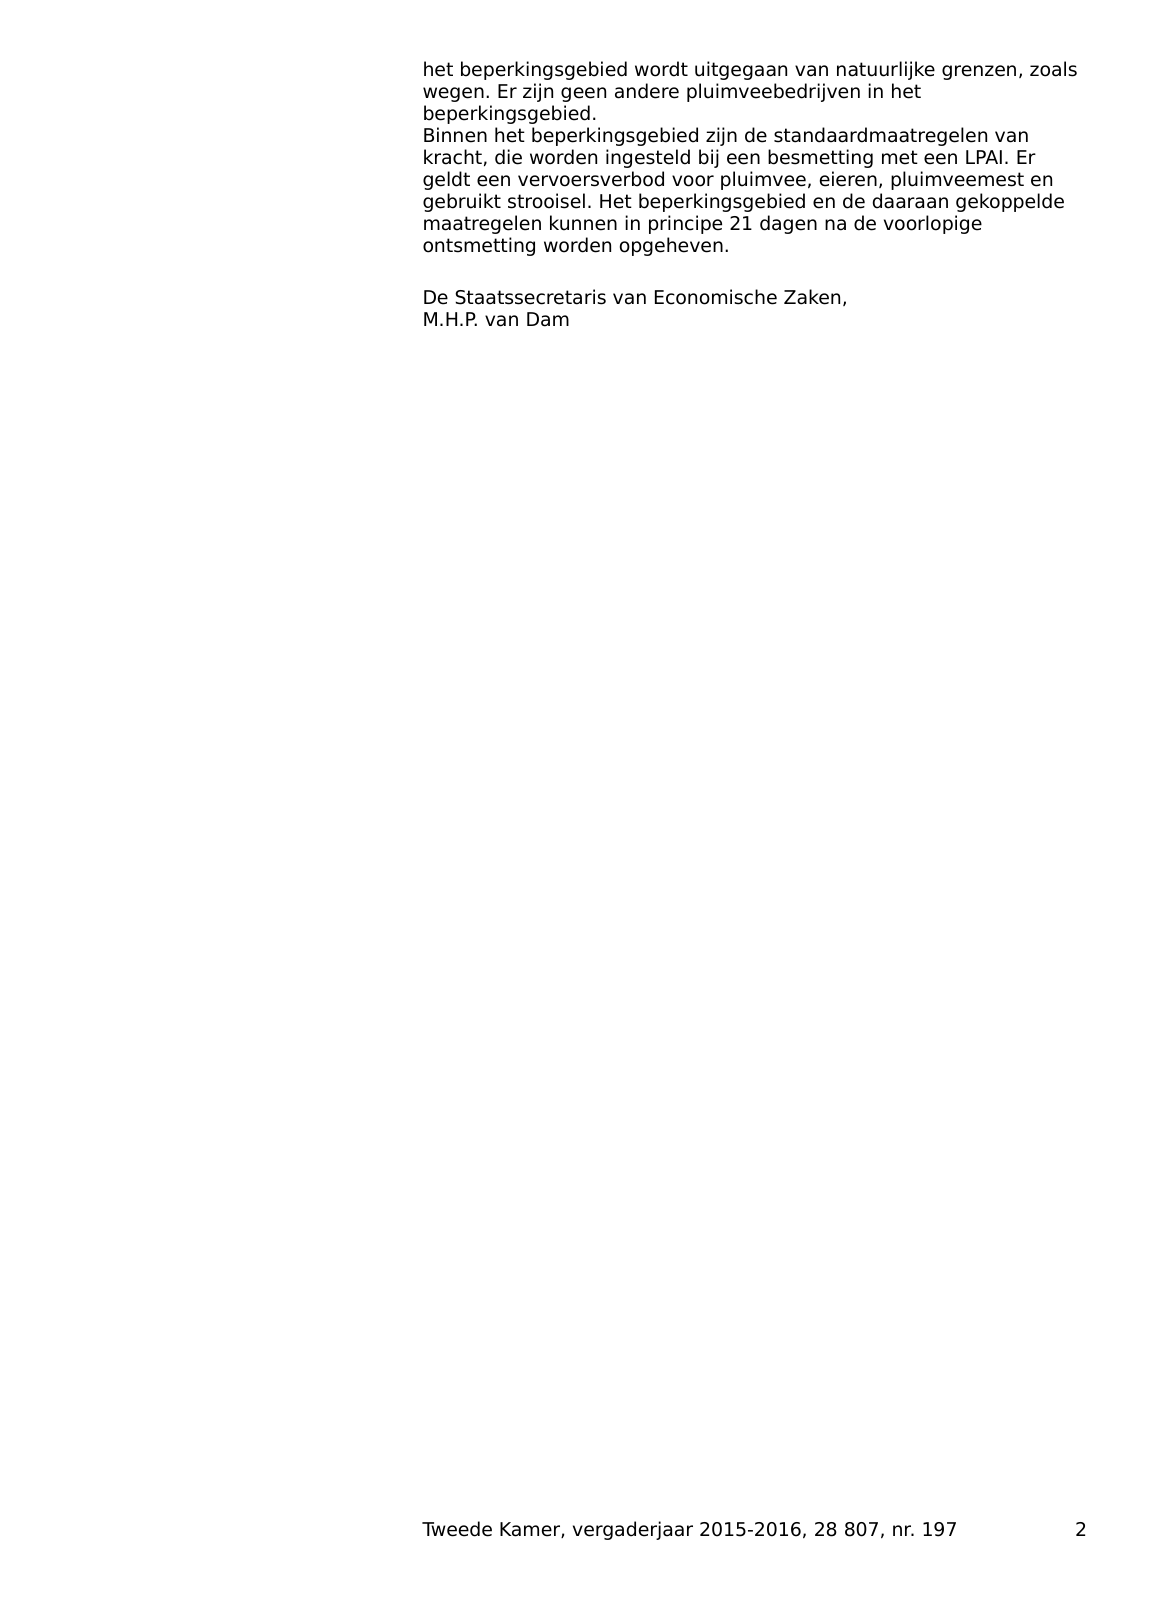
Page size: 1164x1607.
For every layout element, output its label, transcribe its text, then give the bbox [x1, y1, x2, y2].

text Binnen het beperkingsgebied zijn de standaardmaatregelen van kracht, die worden ingesteld bij een besmetting met een LPAI. Er geldt een vervoersverbod voor pluimvee, eieren, pluimveemest en gebruikt strooisel. Het beperkingsgebied en de daaraan gekoppelde maatregelen kunnen in principe 21 dagen na de voorlopige ontsmetting worden opgeheven. [422, 125, 1087, 257]
text het beperkingsgebied wordt uitgegaan van natuurlijke grenzen, zoals wegen. Er zijn geen andere pluimveebedrijven in het beperkingsgebied. [422, 59, 1087, 125]
text De Staatssecretaris van Economische Zaken, M.H.P. van Dam [422, 287, 1087, 331]
